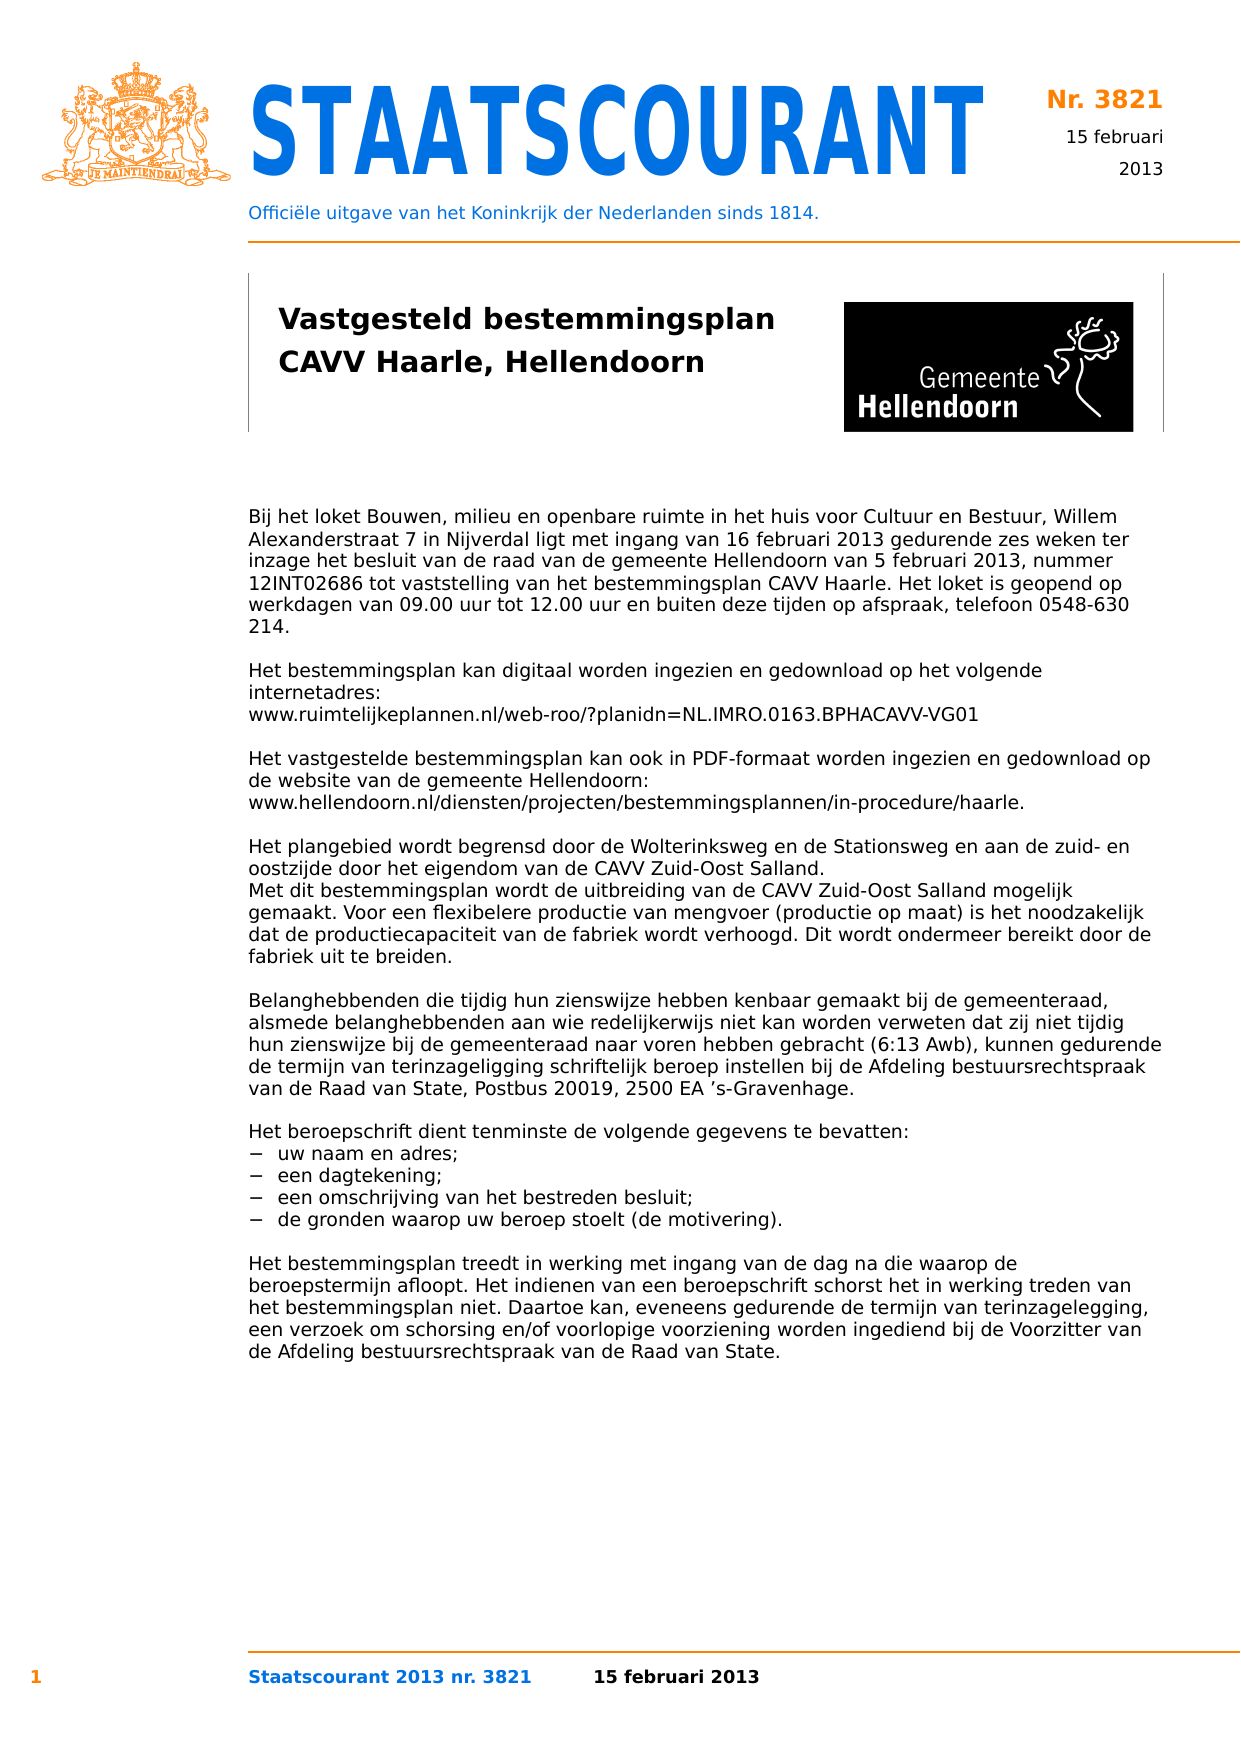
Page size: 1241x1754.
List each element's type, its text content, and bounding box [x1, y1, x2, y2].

text Het plangebied wordt begrensd door de Wolterinksweg en de Stationsweg en aan de zuid- en oostzijde door het eigendom van de CAVV Zuid-Oost Salland. [248, 836, 1163, 880]
text www.ruimtelijkeplannen.nl/web-roo/?planidn=NL.IMRO.0163.BPHACAVV-VG01 [248, 704, 1163, 726]
text Belanghebbenden die tijdig hun zienswijze hebben kenbaar gemaakt bij de gemeenteraad, alsmede belanghebbenden aan wie redelijkerwijs niet kan worden verweten dat zij niet tijdig hun zienswijze bij de gemeenteraad naar voren hebben gebracht (6:13 Awb), kunnen gedurende de termijn van terinzageligging schriftelijk beroep instellen bij de Afdeling bestuursrechtspraak van de Raad van State, Postbus 20019, 2500 EA ’s-Gravenhage. [248, 989, 1163, 1099]
table_header STAATSCOURANT [248, 62, 998, 203]
text Het beroepschrift dient tenminste de volgende gegevens te bevatten: [248, 1121, 1163, 1143]
table_cell 15 februari [998, 121, 1240, 153]
table_header Nr. 3821 [998, 62, 1240, 121]
picture [41, 62, 231, 186]
table_cell Officiële uitgave van het Koninkrijk der Nederlanden sinds 1814. [248, 203, 1240, 241]
text Het bestemmingsplan kan digitaal worden ingezien en gedownload op het volgende internetadres: [248, 660, 1163, 704]
text Met dit bestemmingsplan wordt de uitbreiding van de CAVV Zuid-Oost Salland mogelijk gemaakt. Voor een flexibelere productie van mengvoer (productie op maat) is het noodzakelijk dat de productiecapaciteit van de fabriek wordt verhoogd. Dit wordt ondermeer bereikt door de fabriek uit te breiden. [248, 880, 1163, 968]
table_cell 2013 [998, 153, 1240, 203]
table_header [25, 62, 248, 241]
text − uw naam en adres; [248, 1143, 1163, 1165]
picture [844, 302, 1134, 433]
text − een dagtekening; [248, 1165, 1163, 1187]
text Bij het loket Bouwen, milieu en openbare ruimte in het huis voor Cultuur en Bestuur, Willem Alexanderstraat 7 in Nijverdal ligt met ingang van 16 februari 2013 gedurende zes weken ter inzage het besluit van de raad van de gemeente Hellendoorn van 5 februari 2013, nummer 12INT02686 tot vaststelling van het bestemmingsplan CAVV Haarle. Het loket is geopend op werkdagen van 09.00 uur tot 12.00 uur en buiten deze tijden op afspraak, telefoon 0548-630 214. [248, 506, 1163, 638]
subtitle Vastgesteld bestemmingsplan CAVV Haarle, Hellendoorn [249, 273, 1163, 432]
text − een omschrijving van het bestreden besluit; [248, 1187, 1163, 1209]
text Het bestemmingsplan treedt in werking met ingang van de dag na die waarop de beroepstermijn afloopt. Het indienen van een beroepschrift schorst het in werking treden van het bestemmingsplan niet. Daartoe kan, eveneens gedurende de termijn van terinzagelegging, een verzoek om schorsing en/of voorlopige voorziening worden ingediend bij de Voorzitter van de Afdeling bestuursrechtspraak van de Raad van State. [248, 1253, 1163, 1363]
text − de gronden waarop uw beroep stoelt (de motivering). [248, 1209, 1163, 1231]
text Het vastgestelde bestemmingsplan kan ook in PDF-formaat worden ingezien en gedownload op de website van de gemeente Hellendoorn: www.hellendoorn.nl/diensten/projecten/bestemmingsplannen/in-procedure/haarle. [248, 748, 1163, 814]
